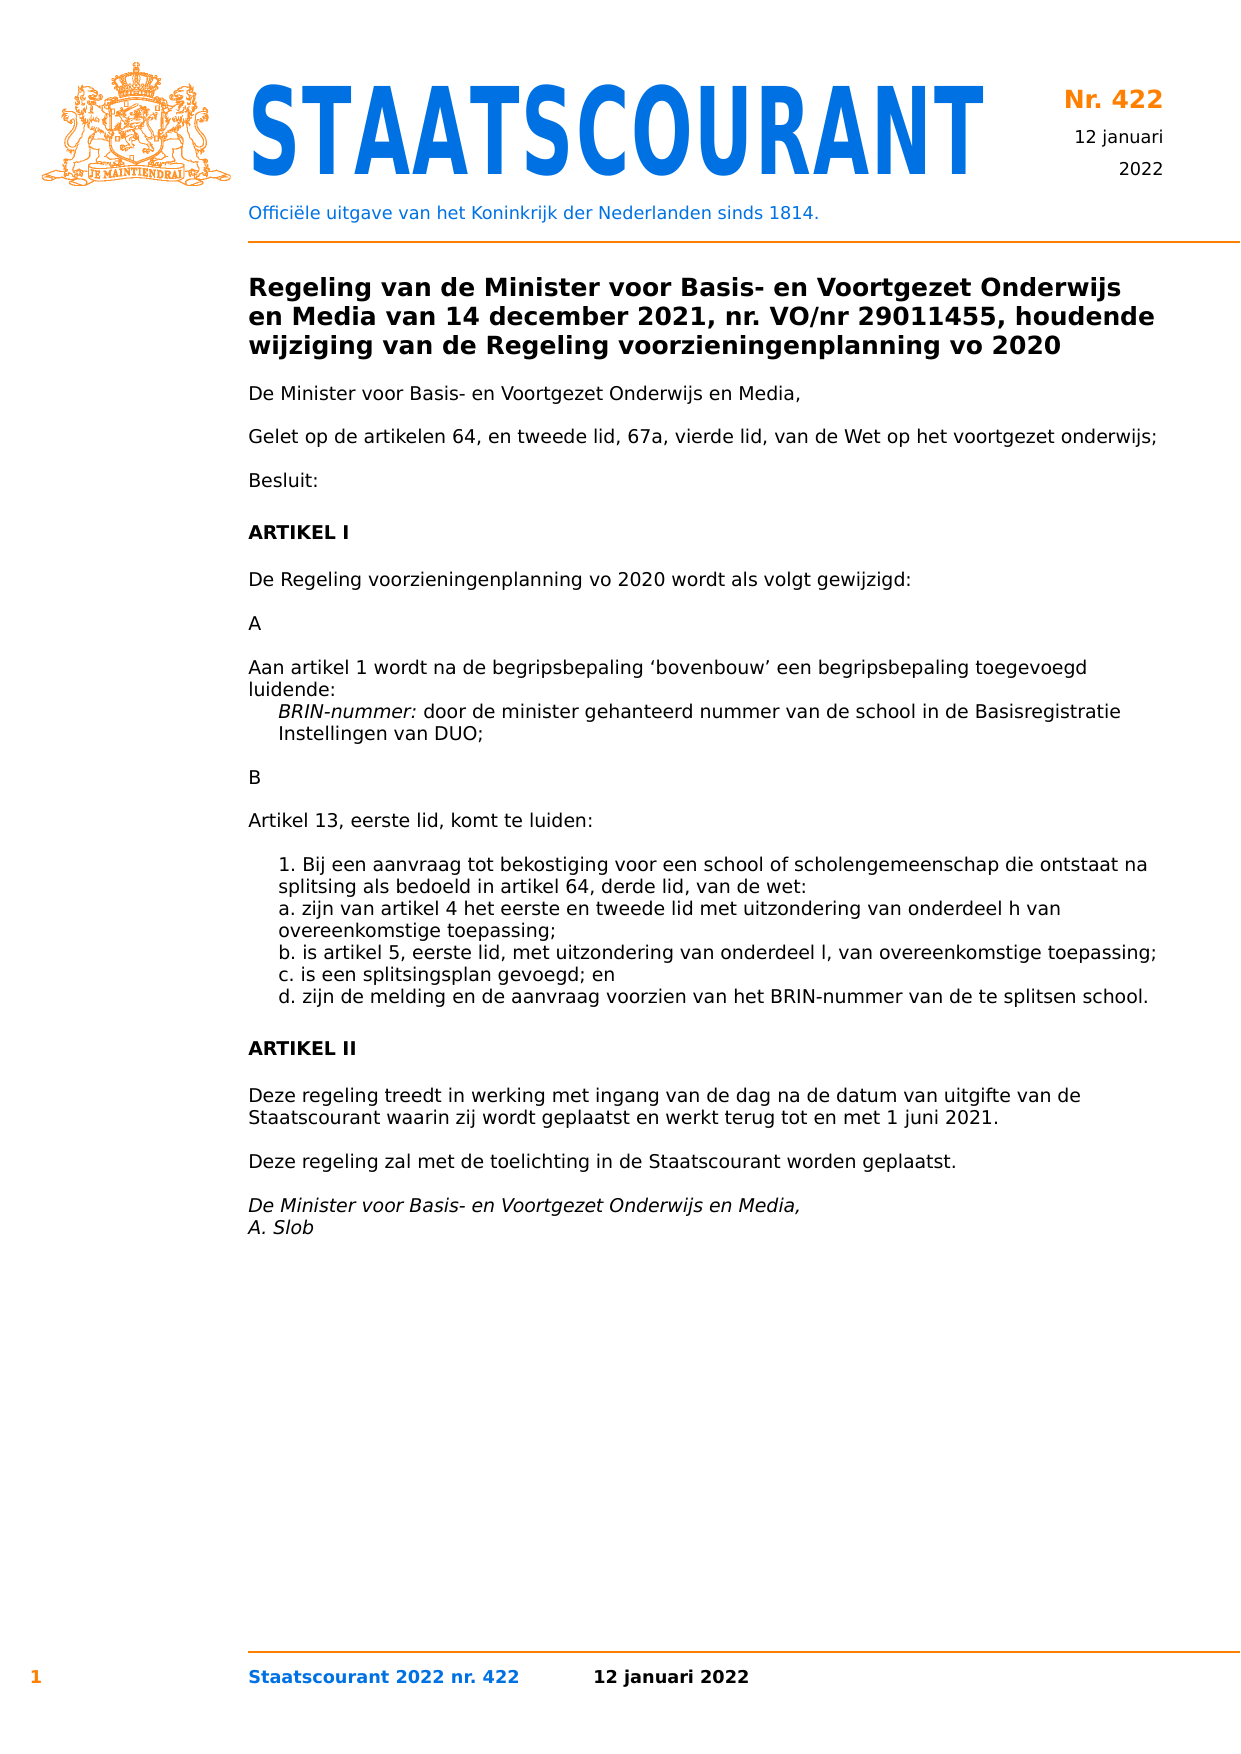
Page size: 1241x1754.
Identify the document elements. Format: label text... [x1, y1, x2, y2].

table_header [25, 62, 248, 241]
text BRIN-nummer: door de minister gehanteerd nummer van de school in de Basisregistratie Instellingen van DUO; [278, 701, 1163, 745]
text d. zijn de melding en de aanvraag voorzien van het BRIN-nummer van de te splitsen school. [278, 986, 1163, 1008]
table_cell Officiële uitgave van het Koninkrijk der Nederlanden sinds 1814. [248, 203, 1240, 241]
text Gelet op de artikelen 64, en tweede lid, 67a, vierde lid, van de Wet op het voortgezet onderwijs; [248, 426, 1163, 448]
text c. is een splitsingsplan gevoegd; en [278, 964, 1163, 986]
subtitle ARTIKEL II [248, 1038, 1163, 1060]
text Deze regeling treedt in werking met ingang van de dag na de datum van uitgifte van de Staatscourant waarin zij wordt geplaatst en werkt terug tot en met 1 juni 2021. [248, 1085, 1163, 1129]
text De Minister voor Basis- en Voortgezet Onderwijs en Media, [248, 382, 1163, 404]
table_header STAATSCOURANT [248, 62, 998, 203]
table_cell 2022 [998, 153, 1240, 203]
text B [248, 767, 1163, 788]
text Besluit: [248, 470, 1163, 492]
subtitle ARTIKEL I [248, 522, 1163, 544]
text De Regeling voorzieningenplanning vo 2020 wordt als volgt gewijzigd: [248, 569, 1163, 591]
text A [248, 613, 1163, 635]
text Deze regeling zal met de toelichting in de Staatscourant worden geplaatst. [248, 1151, 1163, 1173]
table_cell 12 januari [998, 121, 1240, 153]
text a. zijn van artikel 4 het eerste en tweede lid met uitzondering van onderdeel h van overeenkomstige toepassing; [278, 898, 1163, 942]
text Artikel 13, eerste lid, komt te luiden: [248, 810, 1163, 832]
text Aan artikel 1 wordt na de begripsbepaling ‘bovenbouw’ een begripsbepaling toegevoegd luidende: [248, 657, 1163, 701]
subtitle Regeling van de Minister voor Basis- en Voortgezet Onderwijs en Media van 14 december 2021, nr. VO/nr 29011455, houdende wijziging van de Regeling voorzieningenplanning vo 2020 [248, 273, 1163, 361]
text 1. Bij een aanvraag tot bekostiging voor een school of scholengemeenschap die ontstaat na splitsing als bedoeld in artikel 64, derde lid, van de wet: [278, 854, 1163, 898]
table_header Nr. 422 [998, 62, 1240, 121]
text b. is artikel 5, eerste lid, met uitzondering van onderdeel l, van overeenkomstige toepassing; [278, 942, 1163, 964]
text De Minister voor Basis- en Voortgezet Onderwijs en Media, A. Slob [248, 1195, 1163, 1239]
picture [41, 62, 231, 186]
